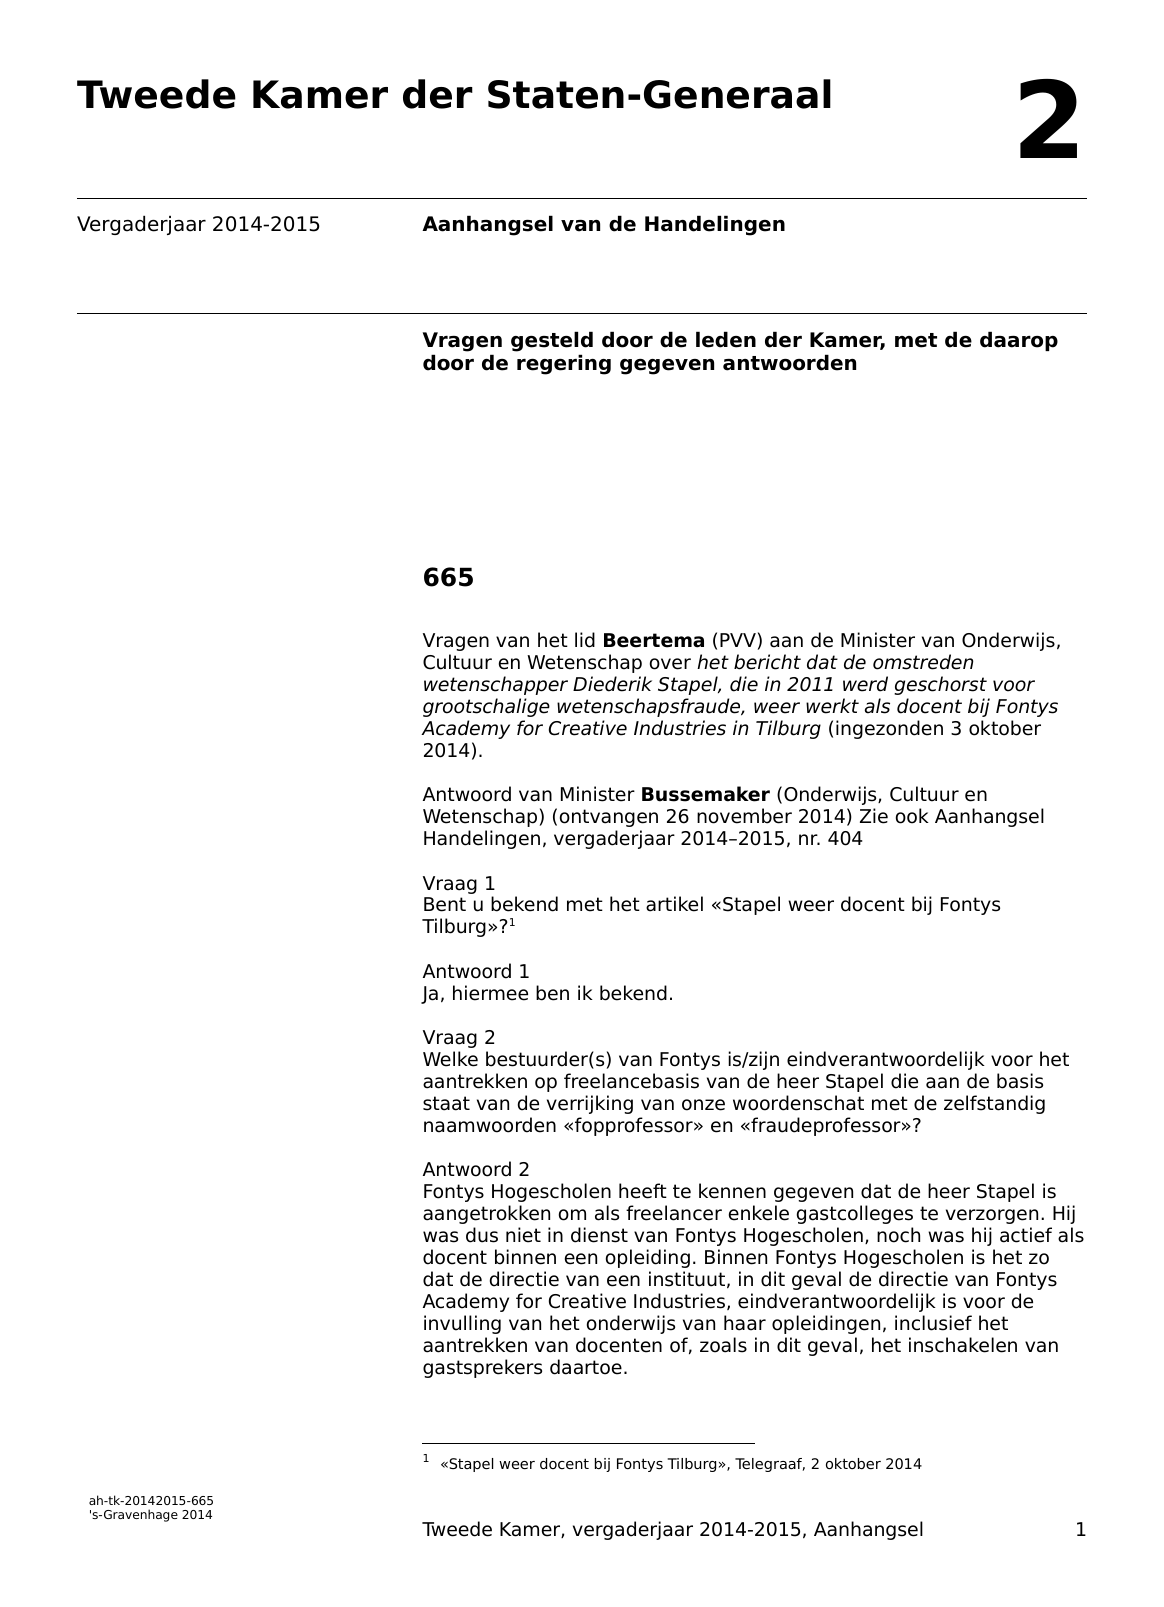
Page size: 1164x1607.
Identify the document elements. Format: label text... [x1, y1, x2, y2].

text Bent u bekend met het artikel «Stapel weer docent bij Fontys Tilburg»? [422, 894, 1087, 938]
text «Stapel weer docent bij Fontys Tilburg», Telegraaf, 2 oktober 2014 [422, 1452, 1087, 1474]
text Antwoord van Minister Bussemaker (Onderwijs, Cultuur en Wetenschap) (ontvangen 26 november 2014) Zie ook Aanhangsel Handelingen, vergaderjaar 2014–2015, nr. 404 [422, 784, 1087, 850]
text 's-Gravenhage 2014 [88, 1508, 323, 1522]
table_header Tweede Kamer der Staten-Generaal [77, 59, 886, 198]
text Welke bestuurder(s) van Fontys is/zijn eindverantwoordelijk voor het aantrekken op freelancebasis van de heer Stapel die aan de basis staat van de verrijking van onze woordenschat met de zelfstandig naamwoorden «fopprofessor» en «fraudeprofessor»? [422, 1049, 1087, 1137]
table_cell [77, 314, 422, 375]
text Vraag 2 [422, 1027, 1087, 1049]
table_cell Vergaderjaar 2014-2015 [77, 199, 422, 313]
text Vraag 1 [422, 872, 1087, 894]
text Fontys Hogescholen heeft te kennen gegeven dat de heer Stapel is aangetrokken om als freelancer enkele gastcolleges te verzorgen. Hij was dus niet in dienst van Fontys Hogescholen, noch was hij actief als docent binnen een opleiding. Binnen Fontys Hogescholen is het zo dat de directie van een instituut, in dit geval de directie van Fontys Academy for Creative Industries, eindverantwoordelijk is voor de invulling van het onderwijs van haar opleidingen, inclusief het aantrekken van docenten of, zoals in dit geval, het inschakelen van gastsprekers daartoe. [422, 1181, 1087, 1378]
text Vragen van het lid Beertema (PVV) aan de Minister van Onderwijs, Cultuur en Wetenschap over het bericht dat de omstreden wetenschapper Diederik Stapel, die in 2011 werd geschorst voor grootschalige wetenschapsfraude, weer werkt als docent bij Fontys Academy for Creative Industries in Tilburg (ingezonden 3 oktober 2014). [422, 630, 1087, 762]
table_cell Aanhangsel van de Handelingen [422, 199, 1087, 313]
text ah-tk-20142015-665 [88, 1494, 323, 1508]
text Ja, hiermee ben ik bekend. [422, 982, 1087, 1004]
text Antwoord 2 [422, 1159, 1087, 1181]
text 665 [422, 563, 1087, 592]
table_header 2 [886, 59, 1087, 198]
text Antwoord 1 [422, 961, 1087, 982]
table_cell Vragen gesteld door de leden der Kamer, met de daarop door de regering gegeven antwoorden [422, 314, 1087, 375]
